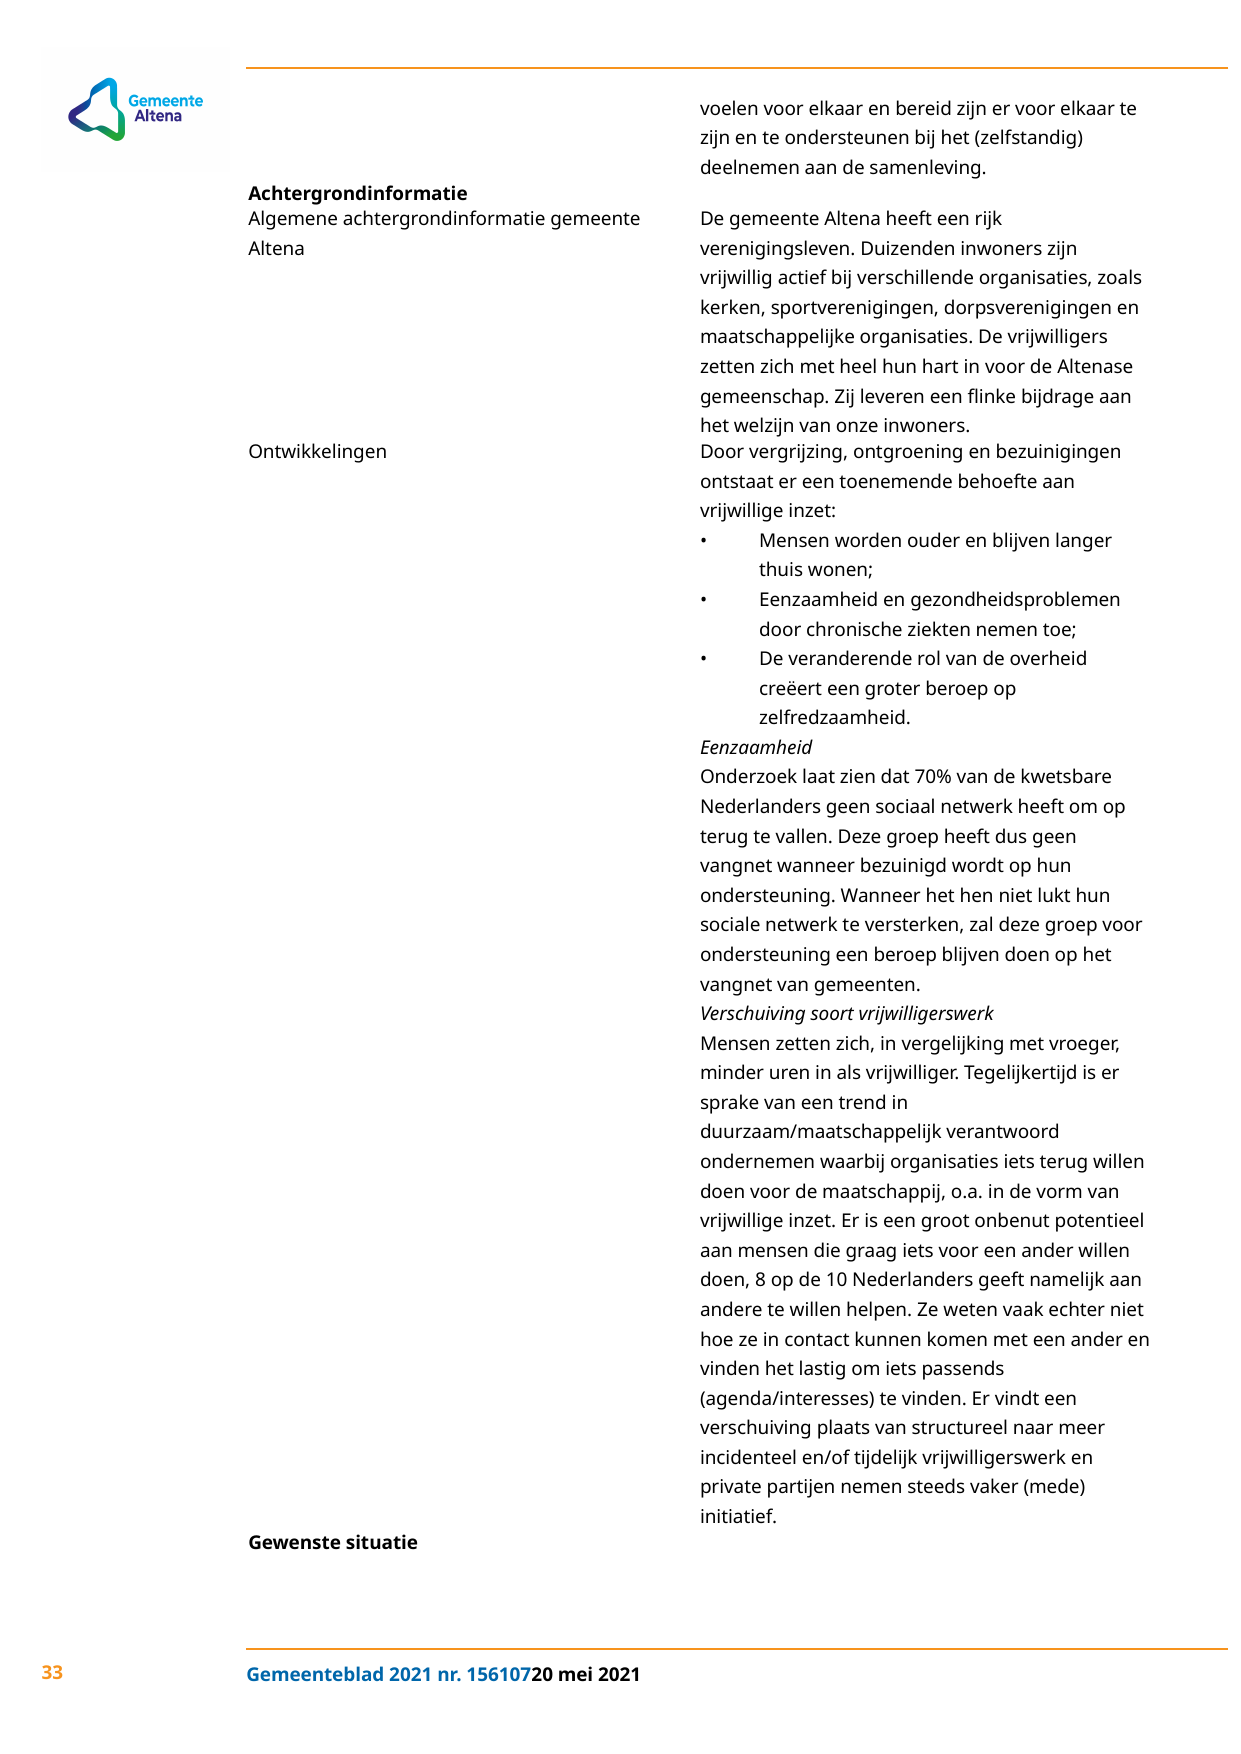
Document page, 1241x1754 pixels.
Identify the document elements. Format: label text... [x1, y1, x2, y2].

picture [41, 47, 231, 172]
table_cell Achtergrondinformatie [248, 180, 1152, 205]
table_cell Ontwikkelingen [248, 438, 700, 1529]
table_cell Algemene achtergrondinformatie gemeente Altena [248, 205, 700, 438]
table_cell Door vergrijzing, ontgroening en bezuinigingen ontstaat er een toenemende behoefte aan vrijwillige inzet: Mensen worden ouder en blijven langer thuis wonen; Eenzaamheid en gezondheidsproblemen door chronische ziekten nemen toe; De veranderende rol van de overheid creëert een groter beroep op zelfredzaamheid. Eenzaamheid Onderzoek laat zien dat 70% van de kwetsbare Nederlanders geen sociaal netwerk heeft om op terug te vallen. Deze groep heeft dus geen vangnet wanneer bezuinigd wordt op hun ondersteuning. Wanneer het hen niet lukt hun sociale netwerk te versterken, zal deze groep voor ondersteuning een beroep blijven doen op het vangnet van gemeenten. Verschuiving soort vrijwilligerswerk Mensen zetten zich, in vergelijking met vroeger, minder uren in als vrijwilliger. Tegelijkertijd is er sprake van een trend in duurzaam/maatschappelijk verantwoord ondernemen waarbij organisaties iets terug willen doen voor de maatschappij, o.a. in de vorm van vrijwillige inzet. Er is een groot onbenut potentieel aan mensen die graag iets voor een ander willen doen, 8 op de 10 Nederlanders geeft namelijk aan andere te willen helpen. Ze weten vaak echter niet hoe ze in contact kunnen komen met een ander en vinden het lastig om iets passends (agenda/interesses) te vinden. Er vindt een verschuiving plaats van structureel naar meer incidenteel en/of tijdelijk vrijwilligerswerk en private partijen nemen steeds vaker (mede) initiatief. [700, 438, 1152, 1529]
table_cell Gewenste situatie [248, 1529, 1152, 1555]
table_cell [248, 95, 700, 180]
table_cell De gemeente Altena heeft een rijk verenigingsleven. Duizenden inwoners zijn vrijwillig actief bij verschillende organisaties, zoals kerken, sportverenigingen, dorpsverenigingen en maatschappelijke organisaties. De vrijwilligers zetten zich met heel hun hart in voor de Altenase gemeenschap. Zij leveren een flinke bijdrage aan het welzijn van onze inwoners. [700, 205, 1152, 438]
table_cell voelen voor elkaar en bereid zijn er voor elkaar te zijn en te ondersteunen bij het (zelfstandig) deelnemen aan de samenleving. [700, 95, 1152, 180]
